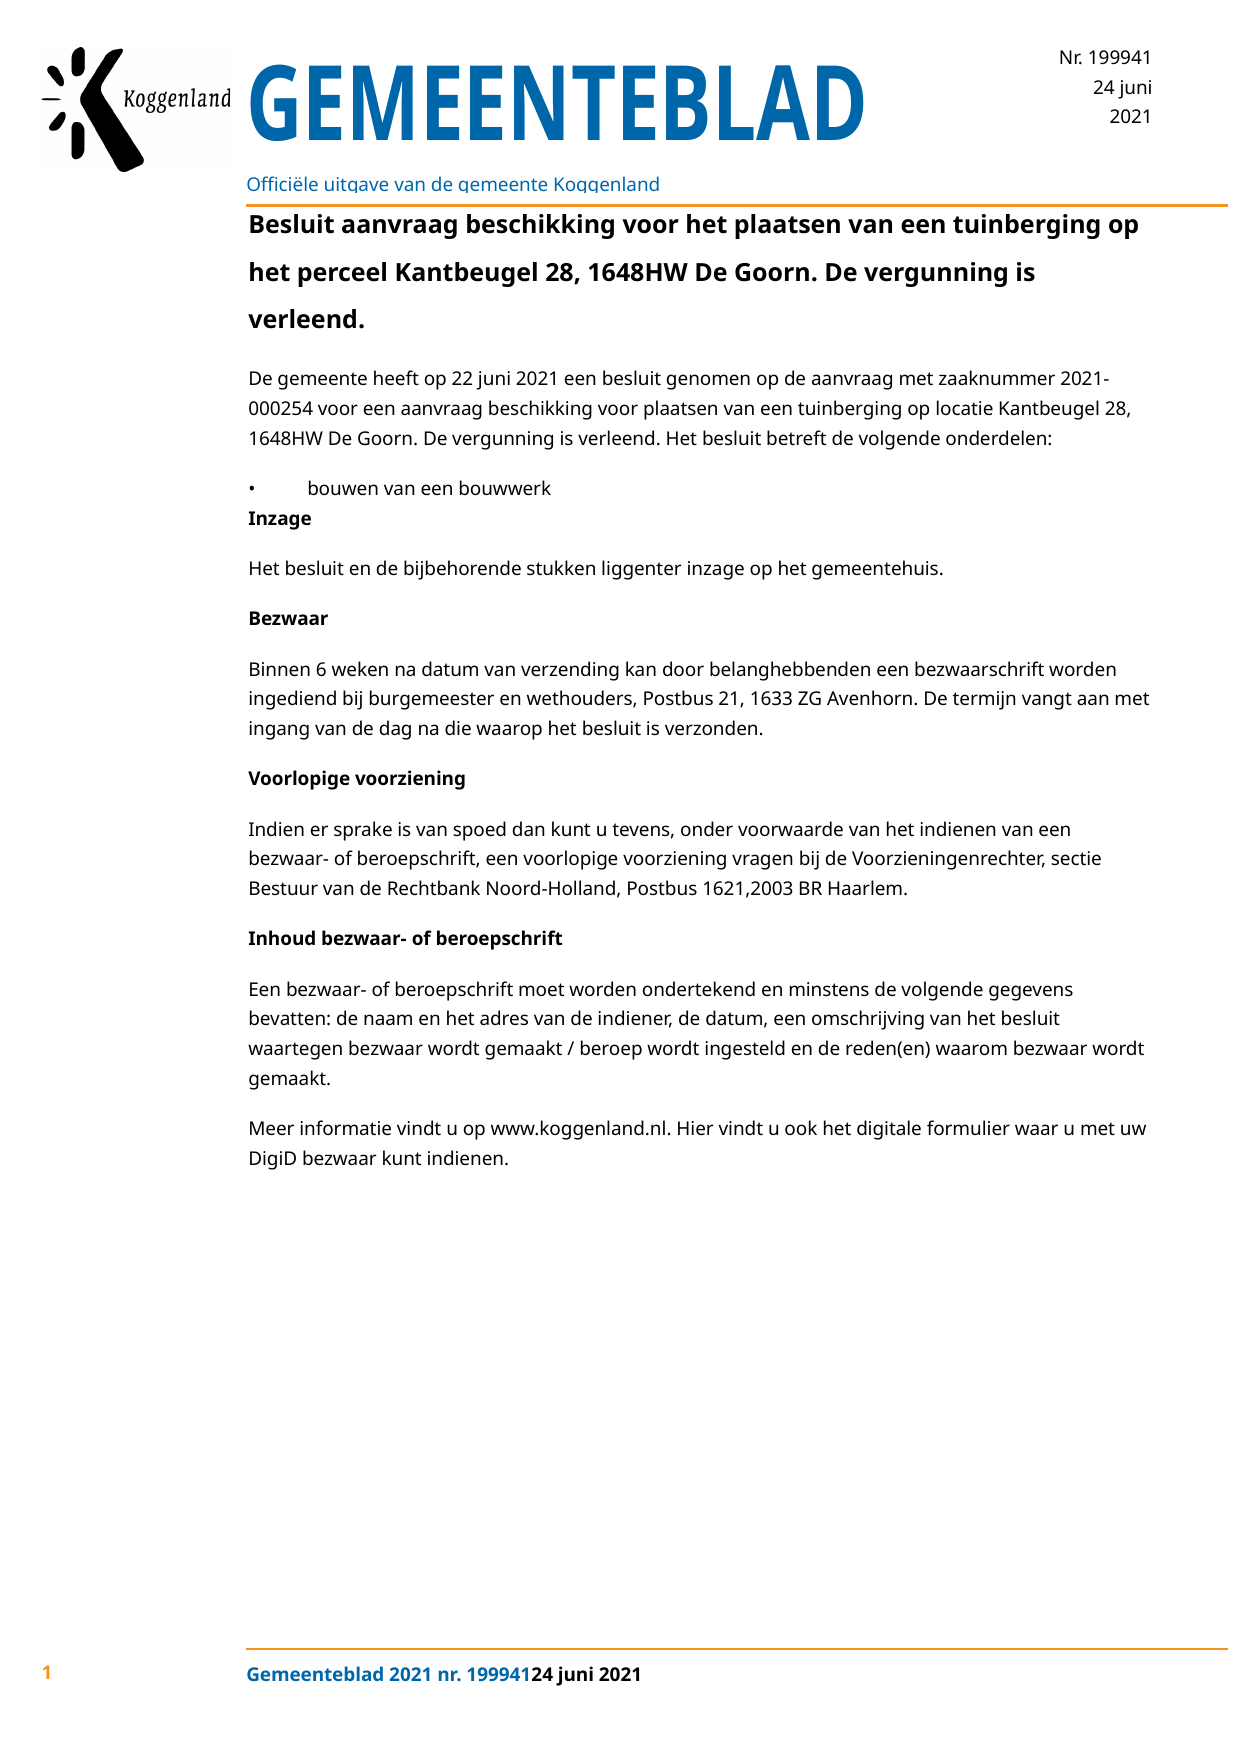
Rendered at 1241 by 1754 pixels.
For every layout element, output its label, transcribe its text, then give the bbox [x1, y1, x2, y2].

text Meer informatie vindt u op www.koggenland.nl. Hier vindt u ook het digitale formulier waar u met uw DigiD bezwaar kunt indienen. [248, 1115, 1152, 1170]
text Een bezwaar- of beroepschrift moet worden ondertekend en minstens de volgende gegevens bevatten: de naam en het adres van de indiener, de datum, een omschrijving van het besluit waartegen bezwaar wordt gemaakt / beroep wordt ingesteld en de reden(en) waarom bezwaar wordt gemaakt. [248, 976, 1152, 1090]
text Voorlopige voorziening [248, 766, 1152, 791]
text Binnen 6 weken na datum van verzending kan door belanghebbenden een bezwaarschrift worden ingediend bij burgemeester en wethouders, Postbus 21, 1633 ZG Avenhorn. De termijn vangt aan met ingang van de dag na die waarop het besluit is verzonden. [248, 656, 1152, 741]
text Inhoud bezwaar- of beroepschrift [248, 926, 1152, 951]
text Inzage [248, 505, 1152, 530]
text Bezwaar [248, 606, 1152, 631]
text De gemeente heeft op 22 juni 2021 een besluit genomen op de aanvraag met zaaknummer 2021-000254 voor een aanvraag beschikking voor plaatsen van een tuinberging op locatie Kantbeugel 28, 1648HW De Goorn. De vergunning is verleend. Het besluit betreft de volgende onderdelen: [248, 366, 1152, 450]
list bouwen van een bouwwerk [248, 475, 1152, 501]
picture [41, 47, 231, 172]
text Indien er sprake is van spoed dan kunt u tevens, onder voorwaarde van het indienen van een bezwaar- of beroepschrift, een voorlopige voorziening vragen bij de Voorzieningenrechter, sectie Bestuur van de Rechtbank Noord-Holland, Postbus 1621,2003 BR Haarlem. [248, 816, 1152, 901]
text Besluit aanvraag beschikking voor het plaatsen van een tuinberging op het perceel Kantbeugel 28, 1648HW De Goorn. De vergunning is verleend. [248, 207, 1152, 336]
text Het besluit en de bijbehorende stukken liggenter inzage op het gemeentehuis. [248, 555, 1152, 581]
